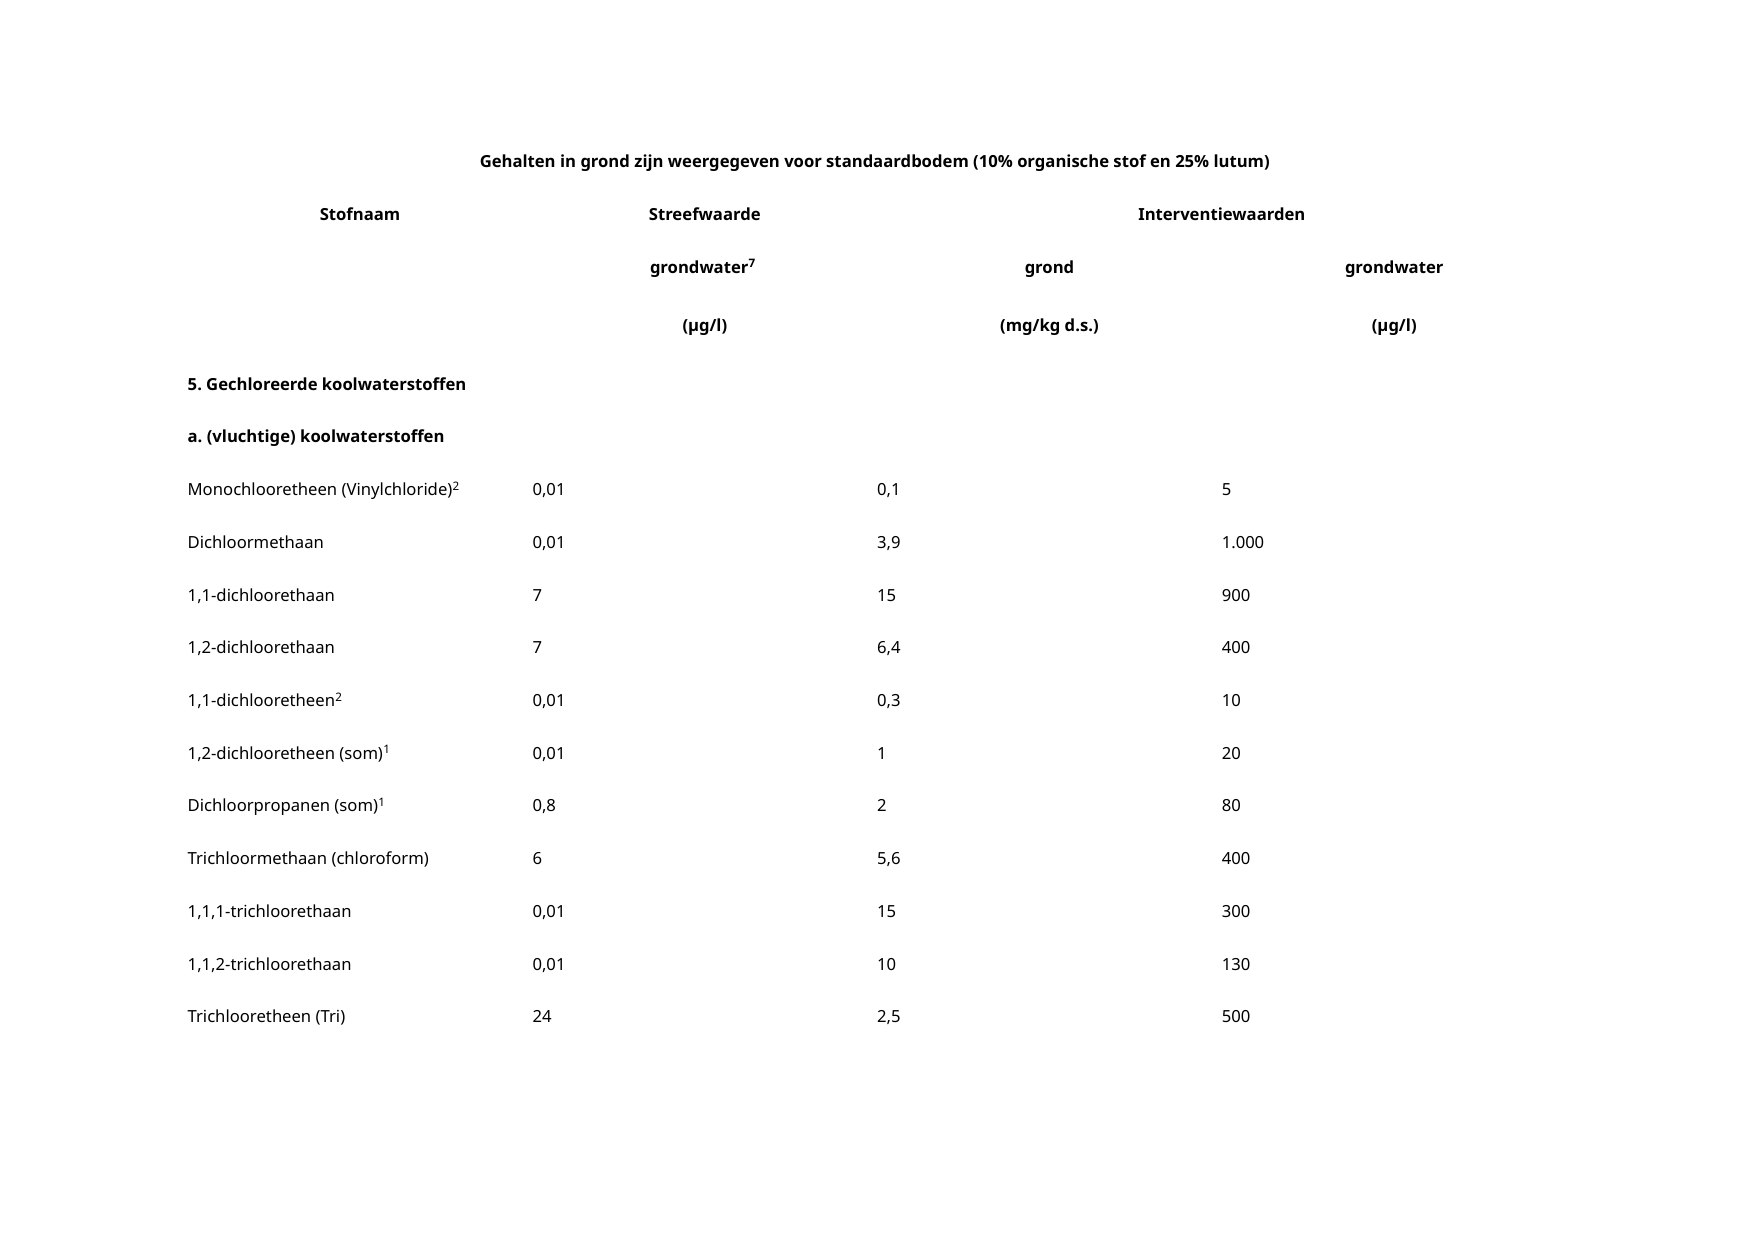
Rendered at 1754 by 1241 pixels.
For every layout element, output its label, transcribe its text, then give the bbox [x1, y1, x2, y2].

table_cell 80 [1222, 794, 1566, 847]
table_cell 1,2-dichlooretheen (som)1 [188, 741, 532, 794]
table_cell 20 [1222, 741, 1566, 794]
table_cell Monochlooretheen (Vinylchloride)2 [188, 478, 532, 530]
table_cell 0,01 [532, 741, 877, 794]
table_cell Trichlooretheen (Tri) [188, 1005, 532, 1057]
table_cell a. (vluchtige) koolwaterstoffen [188, 425, 1566, 478]
table_cell 10 [1222, 689, 1566, 741]
table_cell 7 [532, 583, 877, 636]
table_cell 15 [877, 899, 1222, 952]
table_cell 2 [877, 794, 1222, 847]
table_cell [188, 255, 532, 314]
table_cell 0,1 [877, 478, 1222, 530]
table_cell 300 [1222, 899, 1566, 952]
table_cell 0,3 [877, 689, 1222, 741]
table_cell Stofnaam [188, 203, 532, 255]
table_cell 1 [877, 741, 1222, 794]
table_cell 1,1-dichlooretheen2 [188, 689, 532, 741]
table_cell 0,8 [532, 794, 877, 847]
table_cell 5 [1222, 478, 1566, 530]
table_cell 0,01 [532, 952, 877, 1005]
table_cell 0,01 [532, 530, 877, 583]
table_cell grondwater7 [532, 255, 877, 314]
table_cell 400 [1222, 847, 1566, 899]
table_cell 1,2-dichloorethaan [188, 636, 532, 688]
table_cell 3,9 [877, 530, 1222, 583]
table_cell 400 [1222, 636, 1566, 688]
table_cell [188, 314, 532, 372]
table_cell Interventiewaarden [877, 203, 1566, 255]
table_cell 1.000 [1222, 530, 1566, 583]
table_cell Streefwaarde [532, 203, 877, 255]
table_cell 500 [1222, 1005, 1566, 1057]
table_cell 1,1,2-trichloorethaan [188, 952, 532, 1005]
table_cell 900 [1222, 583, 1566, 636]
table_cell 1,1,1-trichloorethaan [188, 899, 532, 952]
table_cell grondwater [1222, 255, 1566, 314]
table_cell 2,5 [877, 1005, 1222, 1057]
table_cell 5. Gechloreerde koolwaterstoffen [188, 372, 1566, 425]
table_cell 0,01 [532, 478, 877, 530]
table_cell 5,6 [877, 847, 1222, 899]
table_cell 15 [877, 583, 1222, 636]
table_cell 130 [1222, 952, 1566, 1005]
table_cell Dichloorpropanen (som)1 [188, 794, 532, 847]
table_cell 6,4 [877, 636, 1222, 688]
table_cell 1,1-dichloorethaan [188, 583, 532, 636]
table_cell 0,01 [532, 899, 877, 952]
table_cell 7 [532, 636, 877, 688]
table_cell (µg/l) [532, 314, 877, 372]
table_cell Trichloormethaan (chloroform) [188, 847, 532, 899]
table_cell 10 [877, 952, 1222, 1005]
table_cell grond [877, 255, 1222, 314]
table_cell 24 [532, 1005, 877, 1057]
table_header Gehalten in grond zijn weergegeven voor standaardbodem (10% organische stof en 25% lutum) [188, 150, 1566, 203]
table_cell Dichloormethaan [188, 530, 532, 583]
table_cell (µg/l) [1222, 314, 1566, 372]
table_cell 0,01 [532, 689, 877, 741]
table_cell (mg/kg d.s.) [877, 314, 1222, 372]
table_cell 6 [532, 847, 877, 899]
